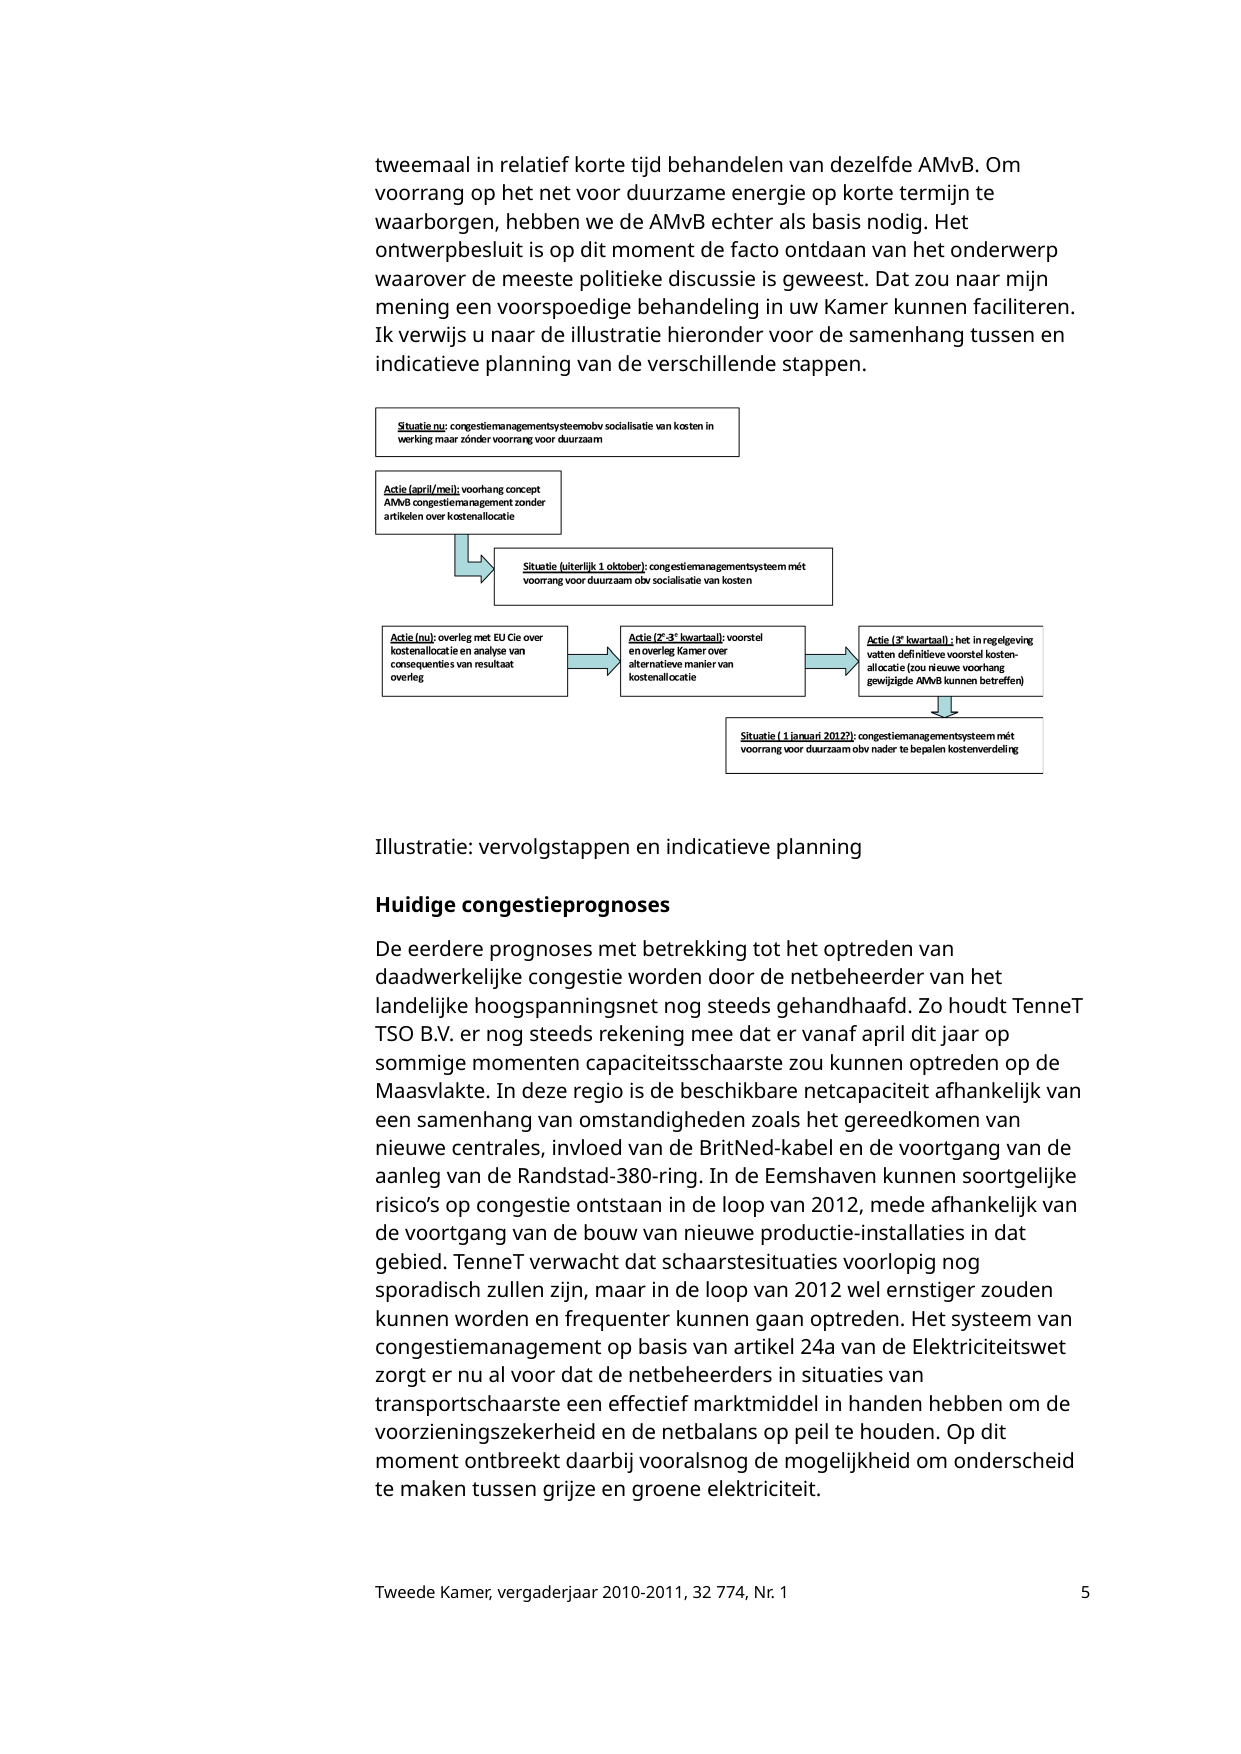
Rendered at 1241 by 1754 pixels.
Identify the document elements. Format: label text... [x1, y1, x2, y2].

text Huidige congestieprognoses [375, 891, 1090, 919]
picture [375, 407, 1044, 774]
text tweemaal in relatief korte tijd behandelen van dezelfde AMvB. Om voorrang op het net voor duurzame energie op korte termijn te waarborgen, hebben we de AMvB echter als basis nodig. Het ontwerpbesluit is op dit moment de facto ontdaan van het onderwerp waarover de meeste politieke discussie is geweest. Dat zou naar mijn mening een voorspoedige behandeling in uw Kamer kunnen faciliteren. Ik verwijs u naar de illustratie hieronder voor de samenhang tussen en indicatieve planning van de verschillende stappen. [375, 150, 1090, 377]
text De eerdere prognoses met betrekking tot het optreden van daadwerkelijke congestie worden door de netbeheerder van het landelijke hoogspanningsnet nog steeds gehandhaafd. Zo houdt TenneT TSO B.V. er nog steeds rekening mee dat er vanaf april dit jaar op sommige momenten capaciteitsschaarste zou kunnen optreden op de Maasvlakte. In deze regio is de beschikbare netcapaciteit afhankelijk van een samenhang van omstandigheden zoals het gereedkomen van nieuwe centrales, invloed van de BritNed-kabel en de voortgang van de aanleg van de Randstad-380-ring. In de Eemshaven kunnen soortgelijke risico’s op congestie ontstaan in de loop van 2012, mede afhankelijk van de voortgang van de bouw van nieuwe productie-installaties in dat gebied. TenneT verwacht dat schaarstesituaties voorlopig nog sporadisch zullen zijn, maar in de loop van 2012 wel ernstiger zouden kunnen worden en frequenter kunnen gaan optreden. Het systeem van congestiemanagement op basis van artikel 24a van de Elektriciteitswet zorgt er nu al voor dat de netbeheerders in situaties van transportschaarste een effectief marktmiddel in handen hebben om de voorzieningszekerheid en de netbalans op peil te houden. Op dit moment ontbreekt daarbij vooralsnog de mogelijkheid om onderscheid te maken tussen grijze en groene elektriciteit. [375, 934, 1090, 1503]
text Illustratie: vervolgstappen en indicatieve planning [375, 832, 1090, 861]
